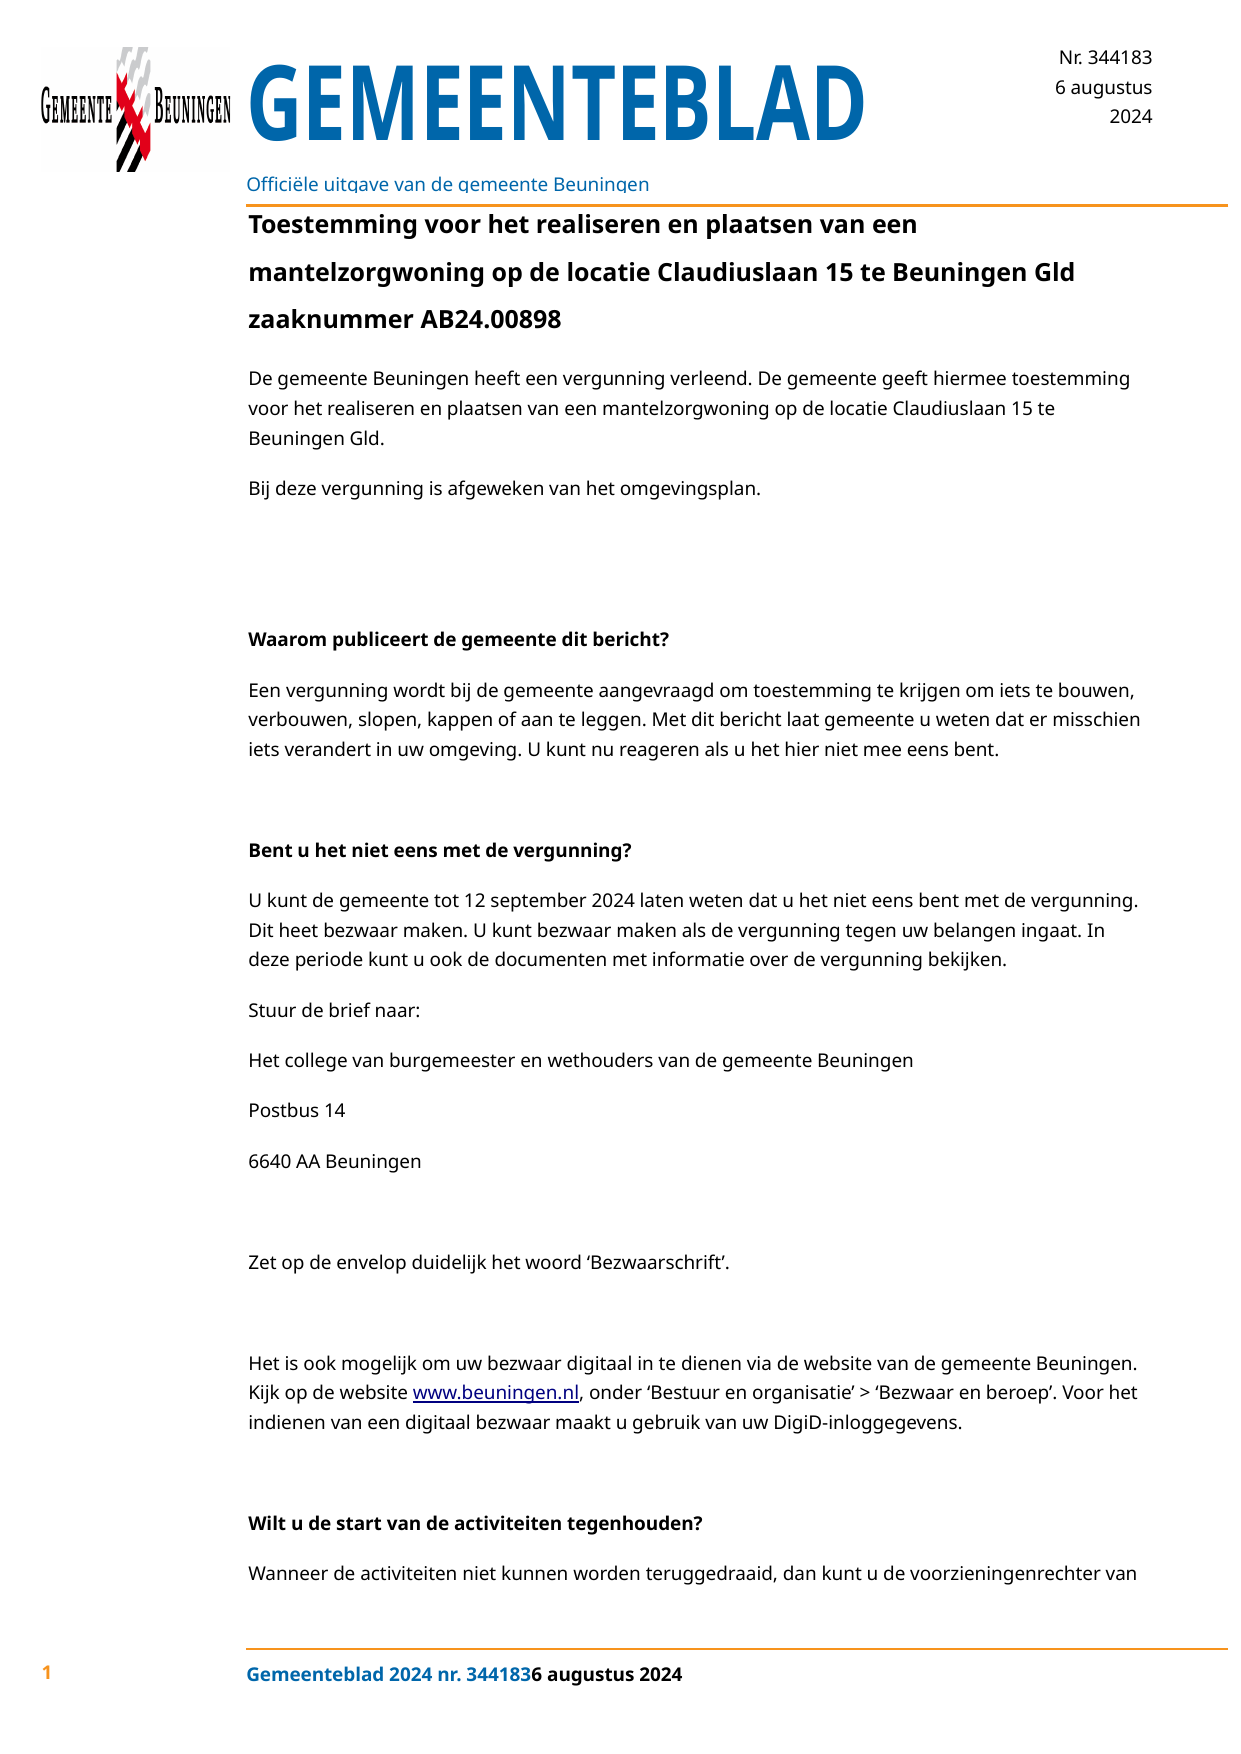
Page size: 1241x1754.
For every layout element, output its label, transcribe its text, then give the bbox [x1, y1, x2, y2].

text Wilt u de start van de activiteiten tegenhouden? [248, 1510, 1152, 1535]
text Toestemming voor het realiseren en plaatsen van een mantelzorgwoning op de locatie Claudiuslaan 15 te Beuningen Gld zaaknummer AB24.00898 [248, 207, 1152, 336]
text Waarom publiceert de gemeente dit bericht? [248, 626, 1152, 652]
text U kunt de gemeente tot 12 september 2024 laten weten dat u het niet eens bent met de vergunning. Dit heet bezwaar maken. U kunt bezwaar maken als de vergunning tegen uw belangen ingaat. In deze periode kunt u ook de documenten met informatie over de vergunning bekijken. [248, 887, 1152, 972]
text Bij deze vergunning is afgeweken van het omgevingsplan. [248, 475, 1152, 501]
text Postbus 14 [248, 1098, 1152, 1123]
text Het is ook mogelijk om uw bezwaar digitaal in te dienen via de website van de gemeente Beuningen. Kijk op de website www.beuningen.nl, onder ‘Bestuur en organisatie’ > ‘Bezwaar en beroep’. Voor het indienen van een digitaal bezwaar maakt u gebruik van uw DigiD-inloggegevens. [248, 1350, 1152, 1434]
text Bent u het niet eens met de vergunning? [248, 837, 1152, 862]
picture [41, 47, 231, 172]
text Zet op de envelop duidelijk het woord ‘Bezwaarschrift’. [248, 1249, 1152, 1274]
text De gemeente Beuningen heeft een vergunning verleend. De gemeente geeft hiermee toestemming voor het realiseren en plaatsen van een mantelzorgwoning op de locatie Claudiuslaan 15 te Beuningen Gld. [248, 366, 1152, 450]
text Wanneer de activiteiten niet kunnen worden teruggedraaid, dan kunt u de voorzieningenrechter van [248, 1560, 1152, 1586]
text Een vergunning wordt bij de gemeente aangevraagd om toestemming te krijgen om iets te bouwen, verbouwen, slopen, kappen of aan te leggen. Met dit bericht laat gemeente u weten dat er misschien iets verandert in uw omgeving. U kunt nu reageren als u het hier niet mee eens bent. [248, 677, 1152, 762]
text Stuur de brief naar: [248, 997, 1152, 1022]
text 6640 AA Beuningen [248, 1148, 1152, 1174]
text Het college van burgemeester en wethouders van de gemeente Beuningen [248, 1047, 1152, 1073]
